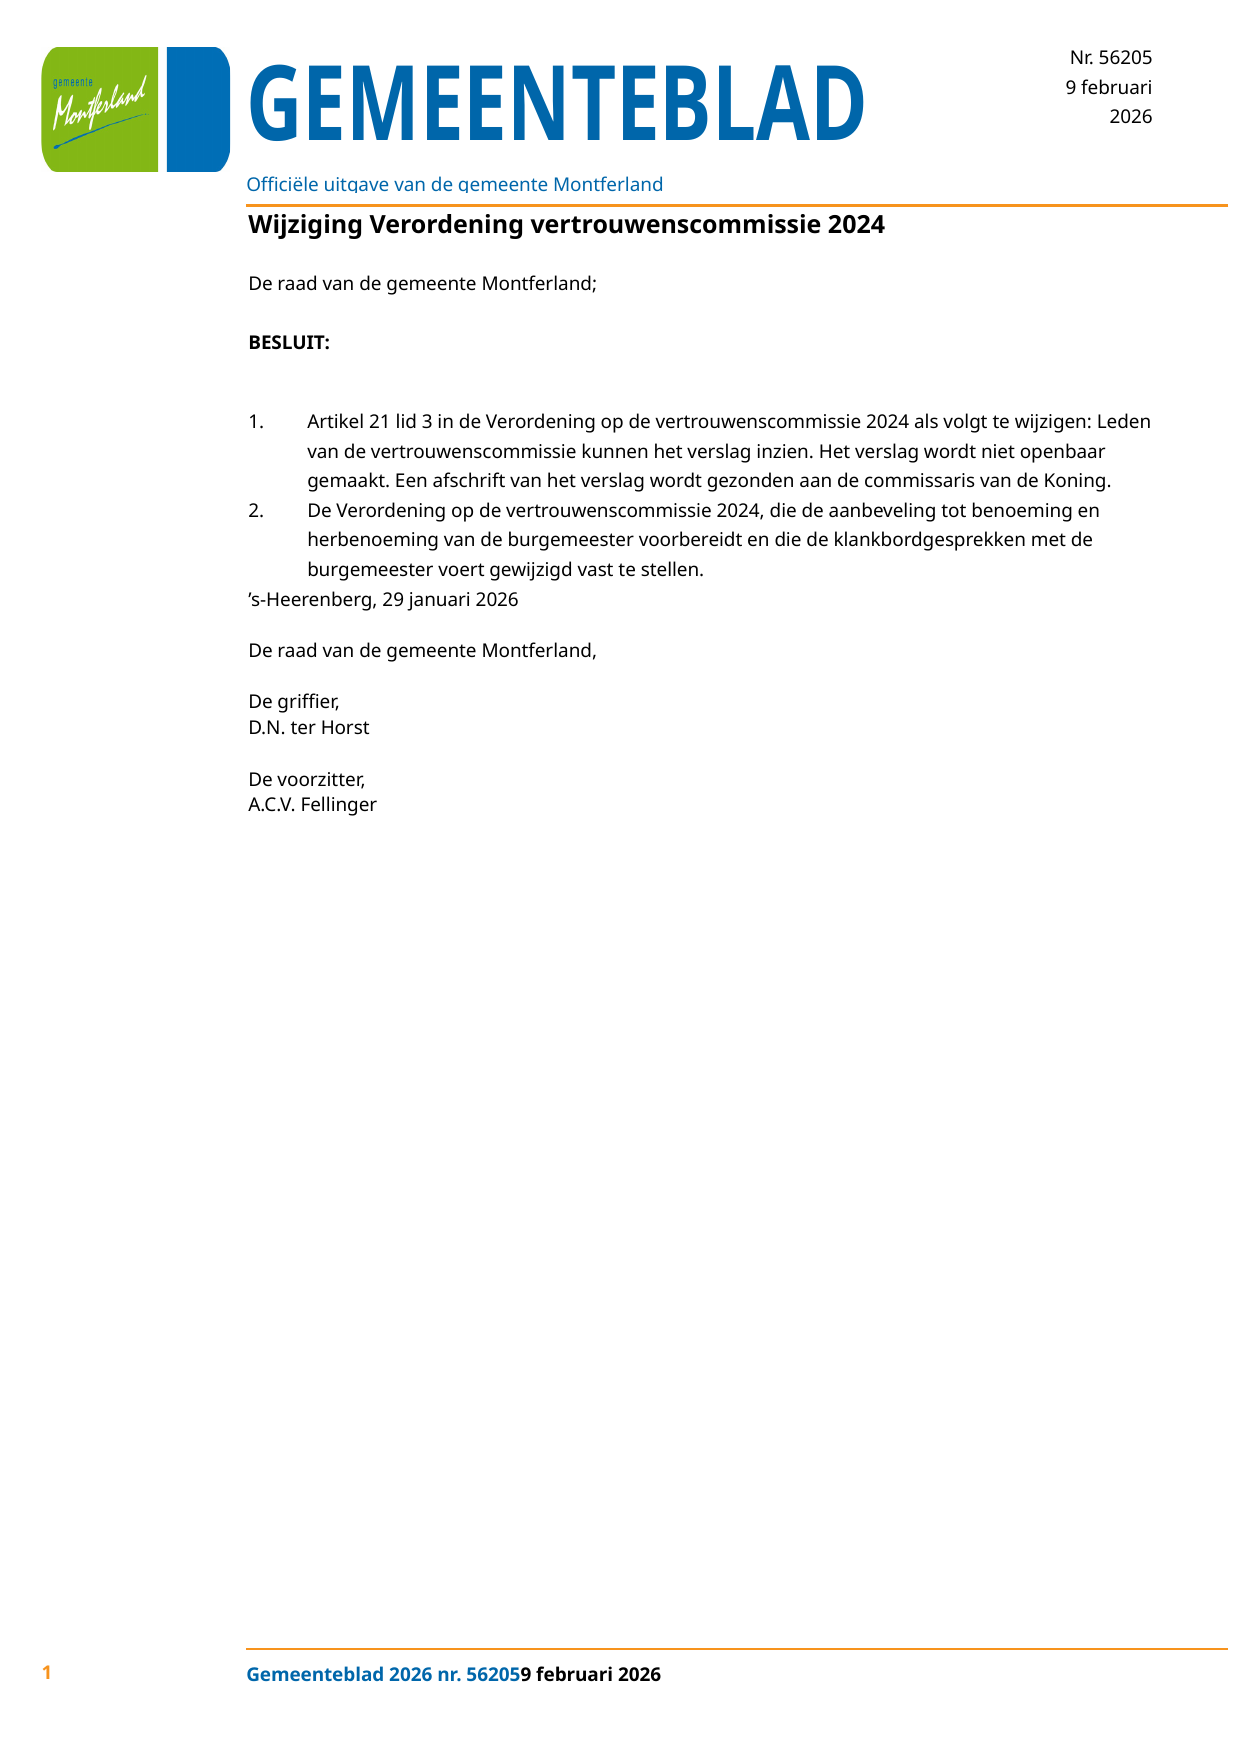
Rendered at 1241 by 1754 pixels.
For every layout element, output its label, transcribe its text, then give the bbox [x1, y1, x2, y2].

text De raad van de gemeente Montferland; [248, 270, 1152, 296]
text Wijziging Verordening vertrouwenscommissie 2024 [248, 207, 1152, 241]
text ’s-Heerenberg, 29 januari 2026 [248, 586, 1152, 612]
picture [41, 47, 231, 172]
list De Verordening op de vertrouwenscommissie 2024, die de aanbeveling tot benoeming en herbenoeming van de burgemeester voorbereidt en die de klankbordgesprekken met de burgemeester voert gewijzigd vast te stellen. [248, 497, 1152, 582]
text D.N. ter Horst [248, 714, 1152, 740]
text De voorzitter, [248, 766, 1152, 792]
text De griffier, [248, 689, 1152, 714]
text A.C.V. Fellinger [248, 792, 1152, 817]
text BESLUIT: [248, 329, 1152, 355]
list Artikel 21 lid 3 in de Verordening op de vertrouwenscommissie 2024 als volgt te wijzigen: Leden van de vertrouwenscommissie kunnen het verslag inzien. Het verslag wordt niet openbaar gemaakt. Een afschrift van het verslag wordt gezonden aan de commissaris van de Koning. [248, 408, 1152, 493]
text De raad van de gemeente Montferland, [248, 637, 1152, 663]
